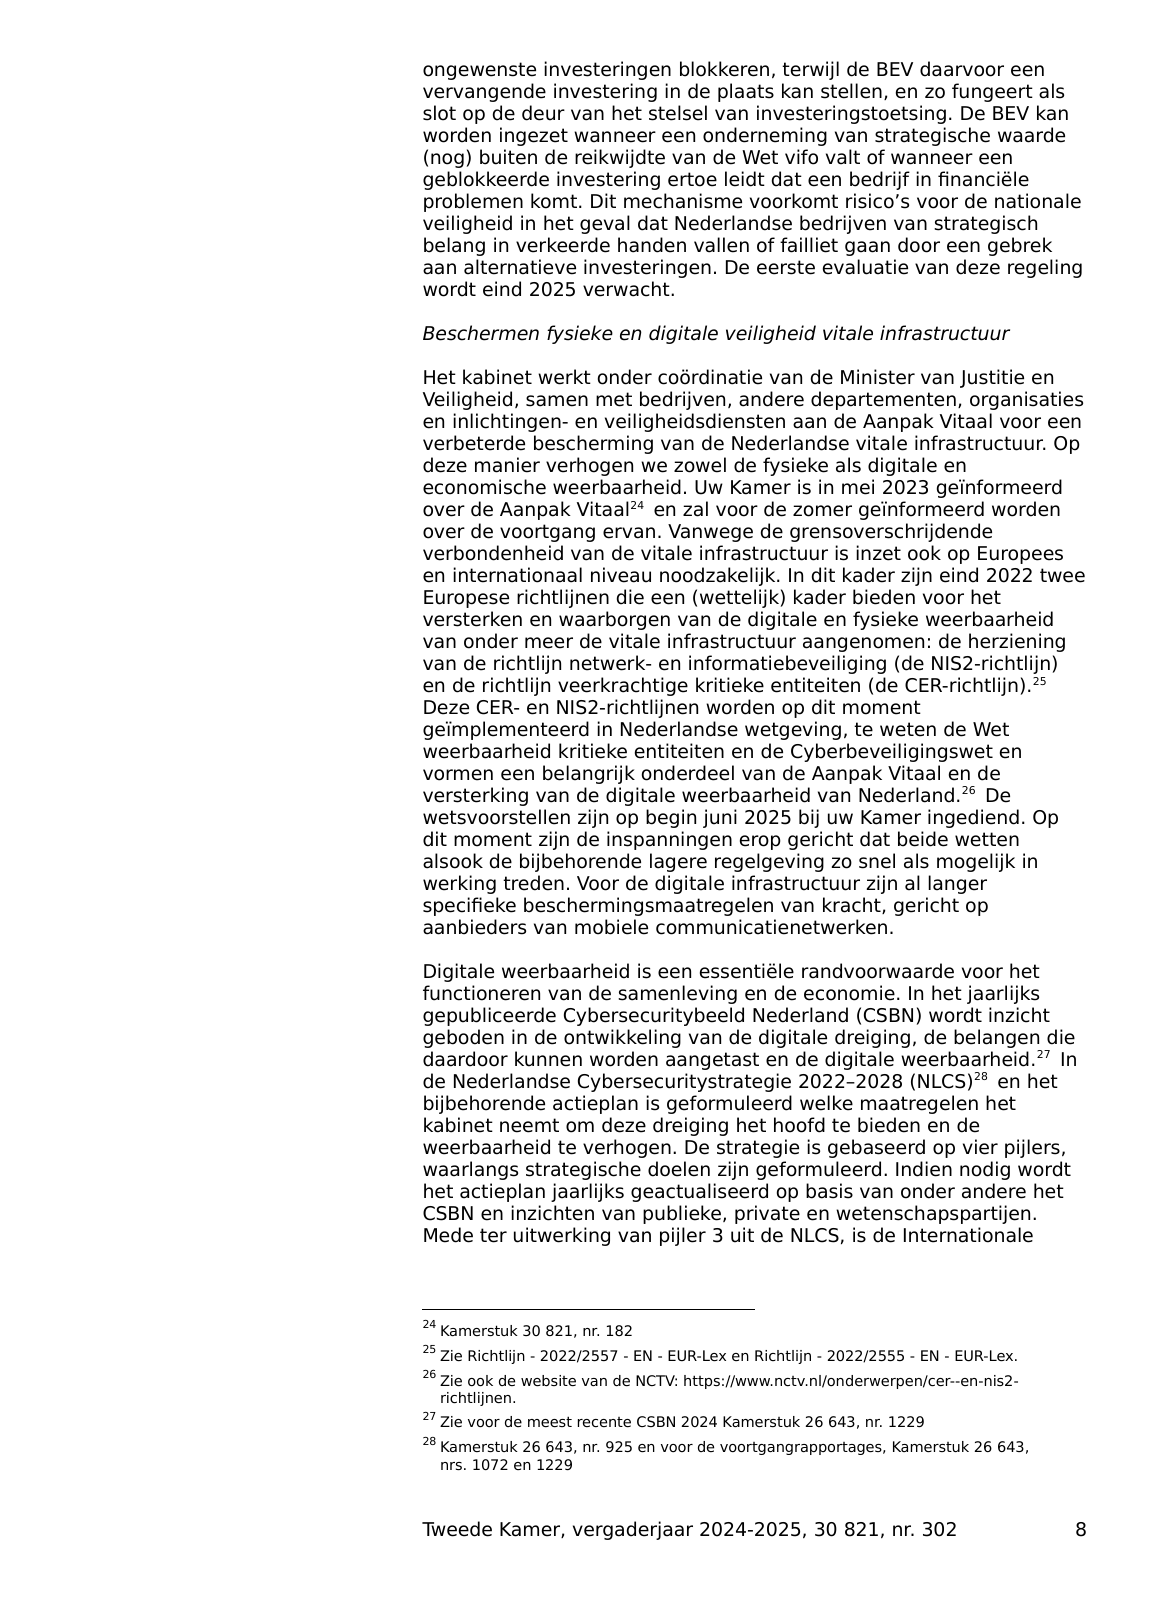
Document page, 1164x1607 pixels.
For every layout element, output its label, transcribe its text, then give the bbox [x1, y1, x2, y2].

text Kamerstuk 26 643, nr. 925 en voor de voortgangrapportages, Kamerstuk 26 643, nrs. 1072 en 1229 [422, 1435, 1087, 1474]
text Kamerstuk 30 821, nr. 182 [422, 1318, 1087, 1341]
subtitle Beschermen fysieke en digitale veiligheid vitale infrastructuur [422, 323, 1087, 345]
text Zie voor de meest recente CSBN 2024 Kamerstuk 26 643, nr. 1229 [422, 1410, 1087, 1432]
text Digitale weerbaarheid is een essentiële randvoorwaarde voor het functioneren van de samenleving en de economie. In het jaarlijks gepubliceerde Cybersecuritybeeld Nederland (CSBN) wordt inzicht geboden in de ontwikkeling van de digitale dreiging, de belangen die daardoor kunnen worden aangetast en de digitale weerbaarheid. In de Nederlandse Cybersecuritystrategie 2022–2028 (NLCS) en het bijbehorende actieplan is geformuleerd welke maatregelen het kabinet neemt om deze dreiging het hoofd te bieden en de weerbaarheid te verhogen. De strategie is gebaseerd op vier pijlers, waarlangs strategische doelen zijn geformuleerd. Indien nodig wordt het actieplan jaarlijks geactualiseerd op basis van onder andere het CSBN en inzichten van publieke, private en wetenschapspartijen. Mede ter uitwerking van pijler 3 uit de NLCS, is de Internationale [422, 961, 1087, 1247]
text Het kabinet werkt onder coördinatie van de Minister van Justitie en Veiligheid, samen met bedrijven, andere departementen, organisaties en inlichtingen- en veiligheidsdiensten aan de Aanpak Vitaal voor een verbeterde bescherming van de Nederlandse vitale infrastructuur. Op deze manier verhogen we zowel de fysieke als digitale en economische weerbaarheid. Uw Kamer is in mei 2023 geïnformeerd over de Aanpak Vitaal en zal voor de zomer geïnformeerd worden over de voortgang ervan. Vanwege de grensoverschrijdende verbondenheid van de vitale infrastructuur is inzet ook op Europees en internationaal niveau noodzakelijk. In dit kader zijn eind 2022 twee Europese richtlijnen die een (wettelijk) kader bieden voor het versterken en waarborgen van de digitale en fysieke weerbaarheid van onder meer de vitale infrastructuur aangenomen: de herziening van de richtlijn netwerk- en informatiebeveiliging (de NIS2-richtlijn) en de richtlijn veerkrachtige kritieke entiteiten (de CER-richtlijn). Deze CER- en NIS2-richtlijnen worden op dit moment geïmplementeerd in Nederlandse wetgeving, te weten de Wet weerbaarheid kritieke entiteiten en de Cyberbeveiligingswet en vormen een belangrijk onderdeel van de Aanpak Vitaal en de versterking van de digitale weerbaarheid van Nederland. De wetsvoorstellen zijn op begin juni 2025 bij uw Kamer ingediend. Op dit moment zijn de inspanningen erop gericht dat beide wetten alsook de bijbehorende lagere regelgeving zo snel als mogelijk in werking treden. Voor de digitale infrastructuur zijn al langer specifieke beschermingsmaatregelen van kracht, gericht op aanbieders van mobiele communicatienetwerken. [422, 367, 1087, 939]
text Zie ook de website van de NCTV: https://www.nctv.nl/onderwerpen/cer--en-nis2-richtlijnen. [422, 1368, 1087, 1407]
text ongewenste investeringen blokkeren, terwijl de BEV daarvoor een vervangende investering in de plaats kan stellen, en zo fungeert als slot op de deur van het stelsel van investeringstoetsing. De BEV kan worden ingezet wanneer een onderneming van strategische waarde (nog) buiten de reikwijdte van de Wet vifo valt of wanneer een geblokkeerde investering ertoe leidt dat een bedrijf in financiële problemen komt. Dit mechanisme voorkomt risico’s voor de nationale veiligheid in het geval dat Nederlandse bedrijven van strategisch belang in verkeerde handen vallen of failliet gaan door een gebrek aan alternatieve investeringen. De eerste evaluatie van deze regeling wordt eind 2025 verwacht. [422, 59, 1087, 301]
text Zie Richtlijn - 2022/2557 - EN - EUR-Lex en Richtlijn - 2022/2555 - EN - EUR-Lex. [422, 1343, 1087, 1366]
